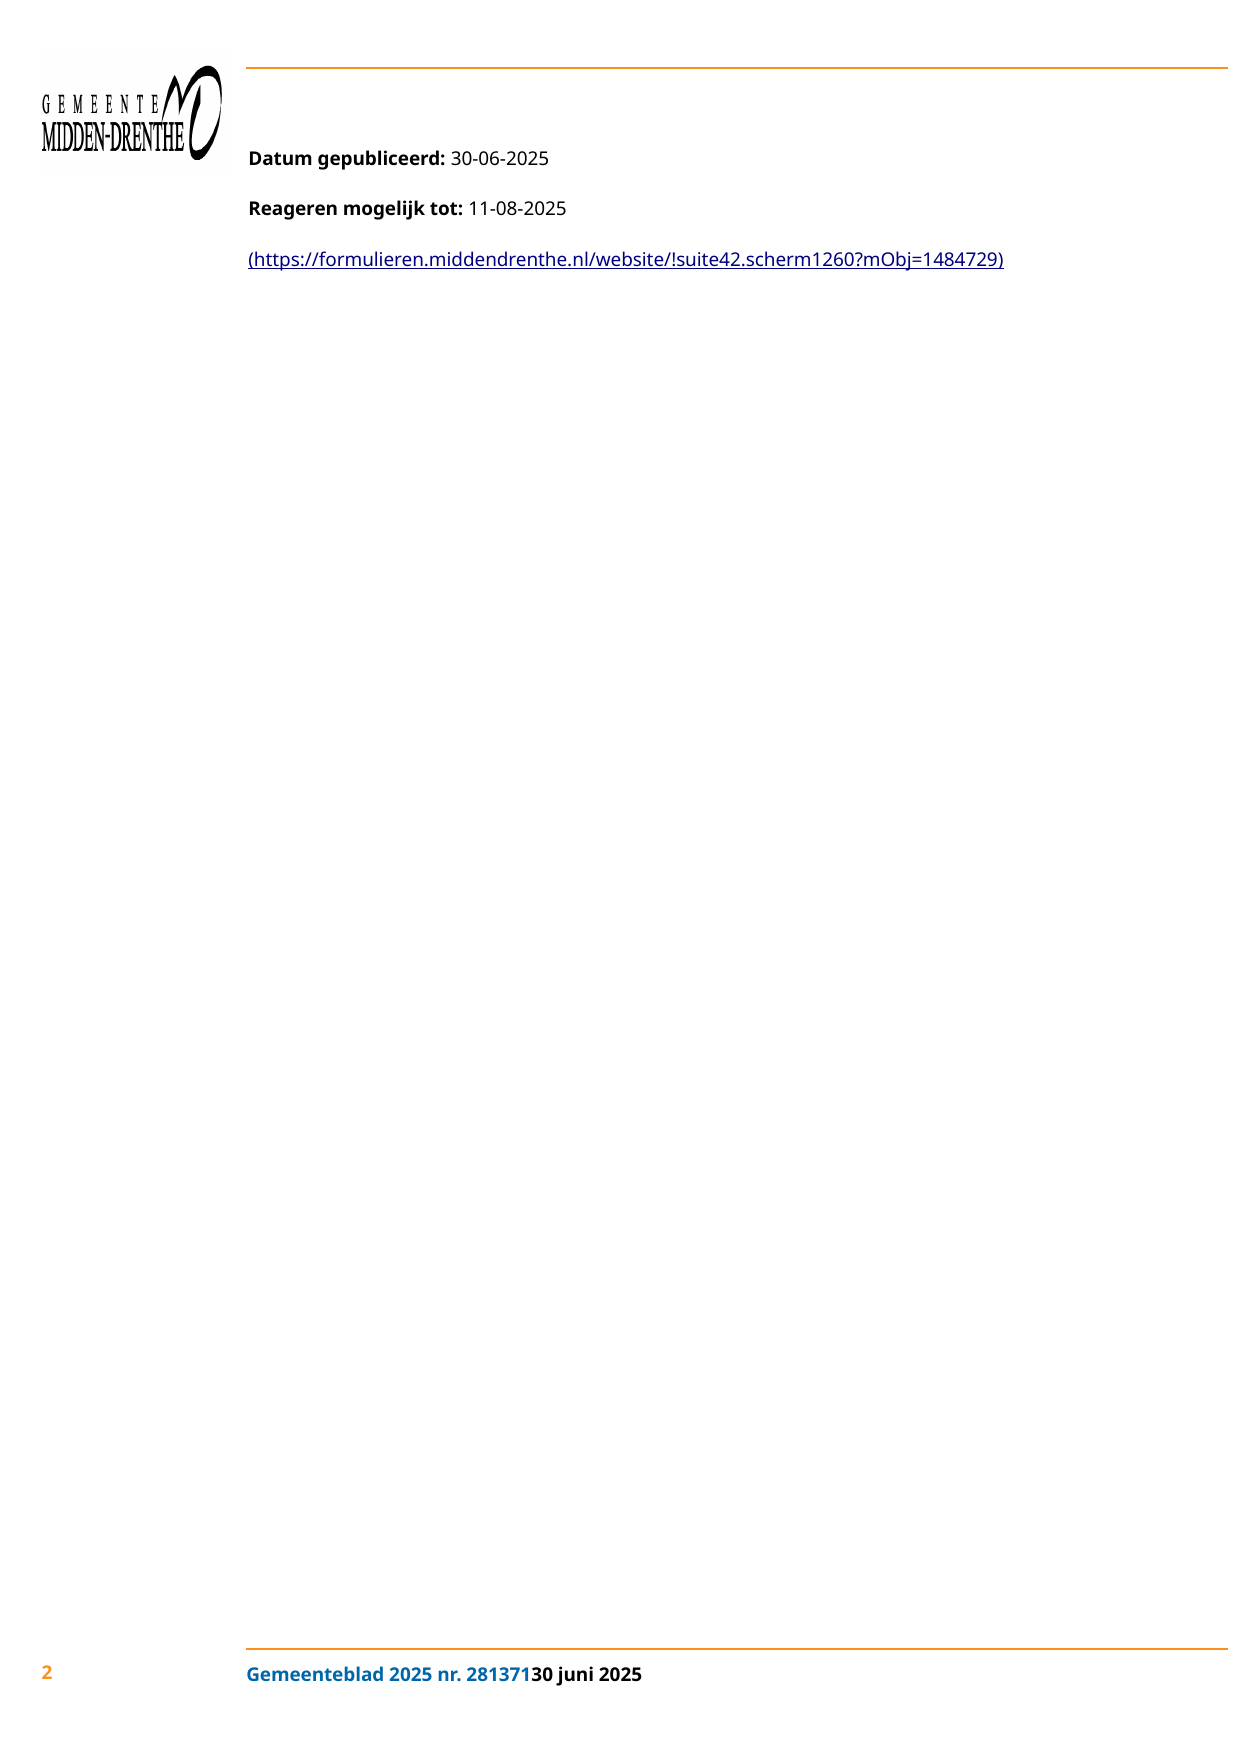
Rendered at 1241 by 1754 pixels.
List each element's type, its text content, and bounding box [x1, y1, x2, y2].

text Datum gepubliceerd: 30-06-2025 [248, 145, 1152, 171]
picture [41, 47, 231, 172]
text (https://formulieren.middendrenthe.nl/website/!suite42.scherm1260?mObj=1484729) [248, 246, 1152, 272]
text Reageren mogelijk tot: 11-08-2025 [248, 196, 1152, 221]
